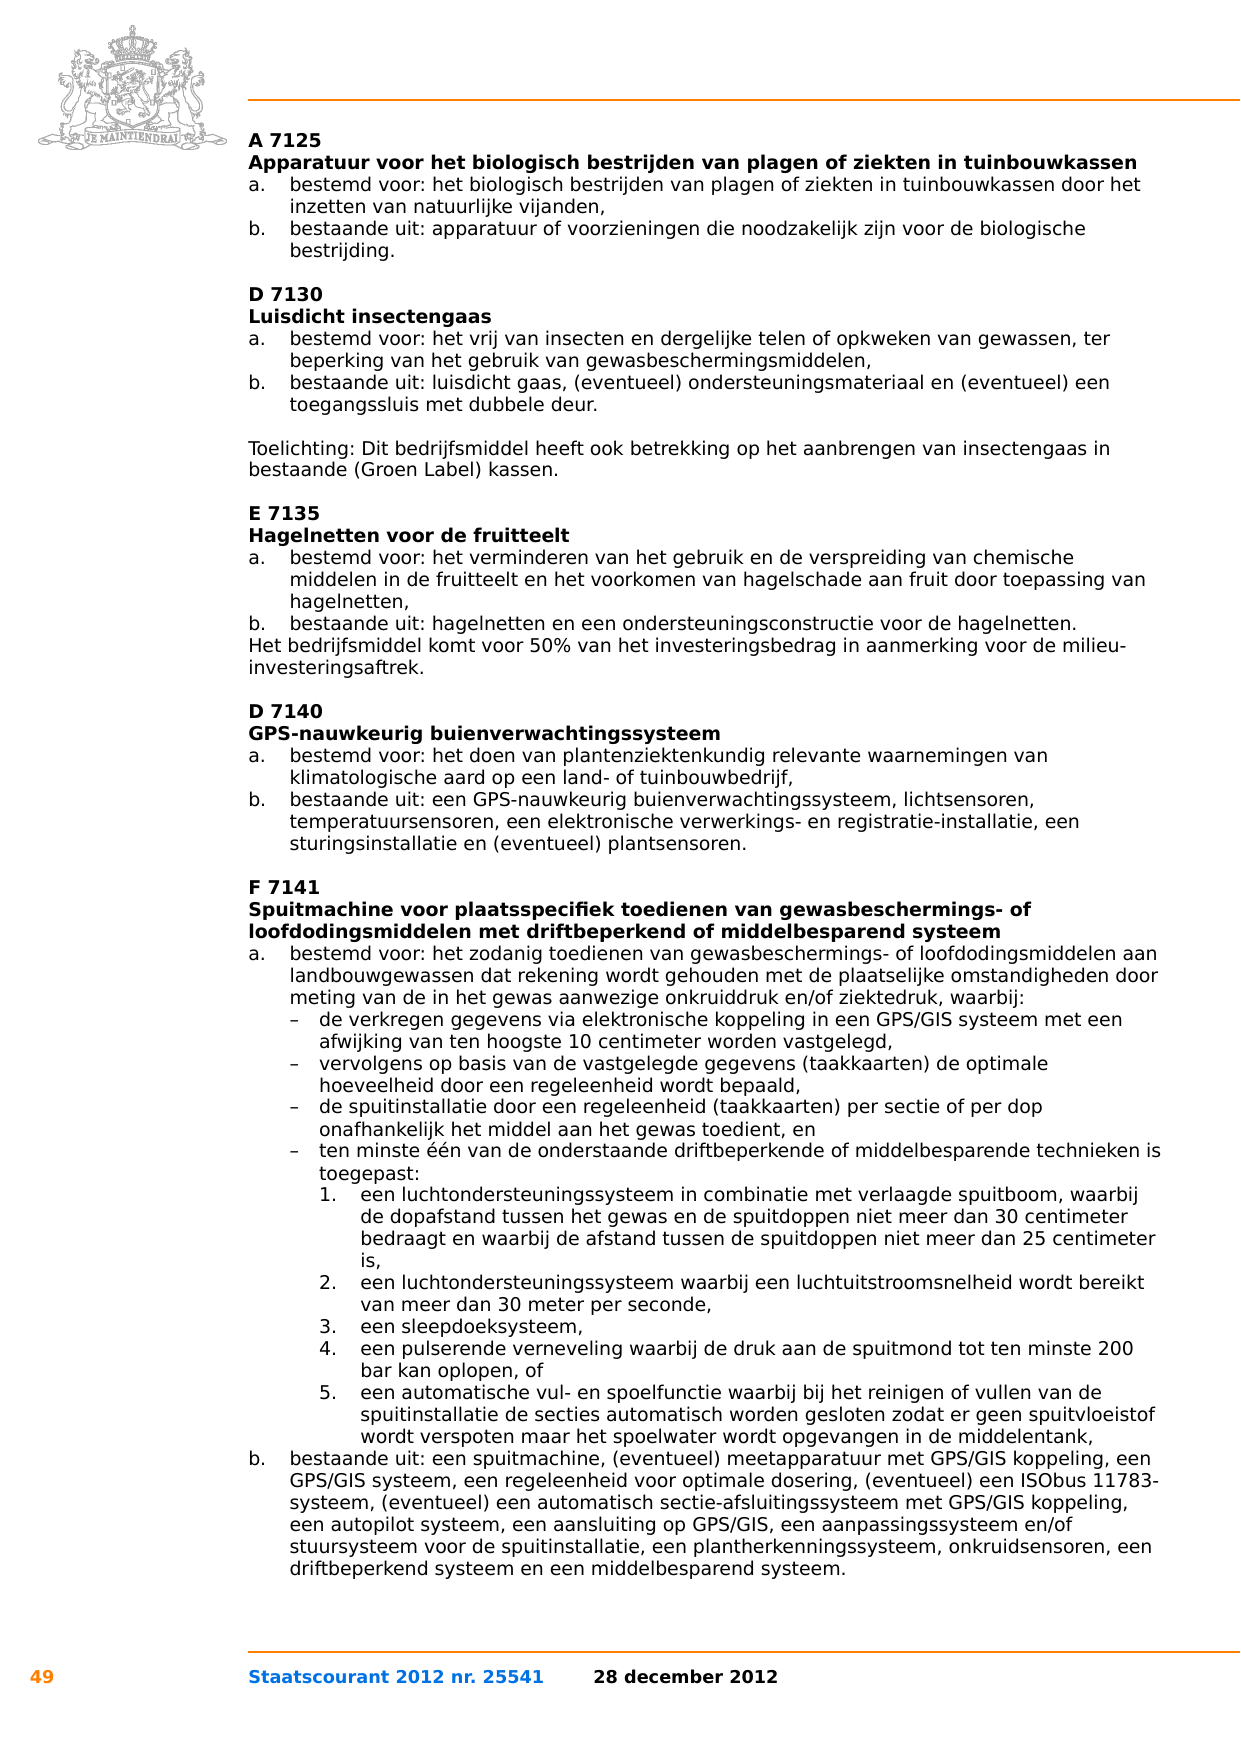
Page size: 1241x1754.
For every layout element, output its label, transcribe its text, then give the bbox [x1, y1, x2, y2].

text Spuitmachine voor plaatsspecifiek toedienen van gewasbeschermings- of loofdodingsmiddelen met driftbeperkend of middelbesparend systeem [248, 899, 1163, 943]
text 1. een luchtondersteuningssysteem in combinatie met verlaagde spuitboom, waarbij de dopafstand tussen het gewas en de spuitdoppen niet meer dan 30 centimeter bedraagt en waarbij de afstand tussen de spuitdoppen niet meer dan 25 centimeter is, [319, 1184, 1163, 1272]
text b. bestaande uit: apparatuur of voorzieningen die noodzakelijk zijn voor de biologische bestrijding. [248, 218, 1163, 262]
text 5. een automatische vul- en spoelfunctie waarbij bij het reinigen of vullen van de spuitinstallatie de secties automatisch worden gesloten zodat er geen spuitvloeistof wordt verspoten maar het spoelwater wordt opgevangen in de middelentank, [319, 1382, 1163, 1448]
text Toelichting: Dit bedrijfsmiddel heeft ook betrekking op het aanbrengen van insectengaas in bestaande (Groen Label) kassen. [248, 437, 1163, 481]
text 3. een sleepdoeksysteem, [319, 1316, 1163, 1338]
text F 7141 [248, 877, 1163, 899]
text a. bestemd voor: het zodanig toedienen van gewasbeschermings- of loofdodingsmiddelen aan landbouwgewassen dat rekening wordt gehouden met de plaatselijke omstandigheden door meting van de in het gewas aanwezige onkruiddruk en/of ziektedruk, waarbij: [248, 943, 1163, 1008]
text – de verkregen gegevens via elektronische koppeling in een GPS/GIS systeem met een afwijking van ten hoogste 10 centimeter worden vastgelegd, [289, 1008, 1163, 1052]
text b. bestaande uit: hagelnetten en een ondersteuningsconstructie voor de hagelnetten. [248, 613, 1163, 635]
text b. bestaande uit: luisdicht gaas, (eventueel) ondersteuningsmateriaal en (eventueel) een toegangssluis met dubbele deur. [248, 372, 1163, 416]
text Het bedrijfsmiddel komt voor 50% van het investeringsbedrag in aanmerking voor de milieu-investeringsaftrek. [248, 635, 1163, 679]
text a. bestemd voor: het biologisch bestrijden van plagen of ziekten in tuinbouwkassen door het inzetten van natuurlijke vijanden, [248, 174, 1163, 218]
text – vervolgens op basis van de vastgelegde gegevens (taakkaarten) de optimale hoeveelheid door een regeleenheid wordt bepaald, [289, 1052, 1163, 1096]
text 2. een luchtondersteuningssysteem waarbij een luchtuitstroomsnelheid wordt bereikt van meer dan 30 meter per seconde, [319, 1272, 1163, 1316]
text Apparatuur voor het biologisch bestrijden van plagen of ziekten in tuinbouwkassen [248, 152, 1163, 174]
text a. bestemd voor: het doen van plantenziektenkundig relevante waarnemingen van klimatologische aard op een land- of tuinbouwbedrijf, [248, 745, 1163, 789]
text b. bestaande uit: een GPS-nauwkeurig buienverwachtingssysteem, lichtsensoren, temperatuursensoren, een elektronische verwerkings- en registratie-installatie, een sturingsinstallatie en (eventueel) plantsensoren. [248, 789, 1163, 855]
text – ten minste één van de onderstaande driftbeperkende of middelbesparende technieken is toegepast: [289, 1140, 1163, 1184]
text a. bestemd voor: het verminderen van het gebruik en de verspreiding van chemische middelen in de fruitteelt en het voorkomen van hagelschade aan fruit door toepassing van hagelnetten, [248, 547, 1163, 613]
text 4. een pulserende verneveling waarbij de druk aan de spuitmond tot ten minste 200 bar kan oplopen, of [319, 1338, 1163, 1382]
text D 7130 [248, 284, 1163, 306]
text – de spuitinstallatie door een regeleenheid (taakkaarten) per sectie of per dop onafhankelijk het middel aan het gewas toedient, en [289, 1096, 1163, 1140]
text D 7140 [248, 701, 1163, 723]
text GPS-nauwkeurig buienverwachtingssysteem [248, 723, 1163, 745]
text b. bestaande uit: een spuitmachine, (eventueel) meetapparatuur met GPS/GIS koppeling, een GPS/GIS systeem, een regeleenheid voor optimale dosering, (eventueel) een ISObus 11783-systeem, (eventueel) een automatisch sectie-afsluitingssysteem met GPS/GIS koppeling, een autopilot systeem, een aansluiting op GPS/GIS, een aanpassingssysteem en/of stuursysteem voor de spuitinstallatie, een plantherkenningssysteem, onkruidsensoren, een driftbeperkend systeem en een middelbesparend systeem. [248, 1448, 1163, 1580]
text a. bestemd voor: het vrij van insecten en dergelijke telen of opkweken van gewassen, ter beperking van het gebruik van gewasbeschermingsmiddelen, [248, 328, 1163, 372]
text Luisdicht insectengaas [248, 306, 1163, 328]
picture [38, 25, 227, 150]
text A 7125 [248, 130, 1163, 152]
text Hagelnetten voor de fruitteelt [248, 525, 1163, 547]
text E 7135 [248, 503, 1163, 525]
